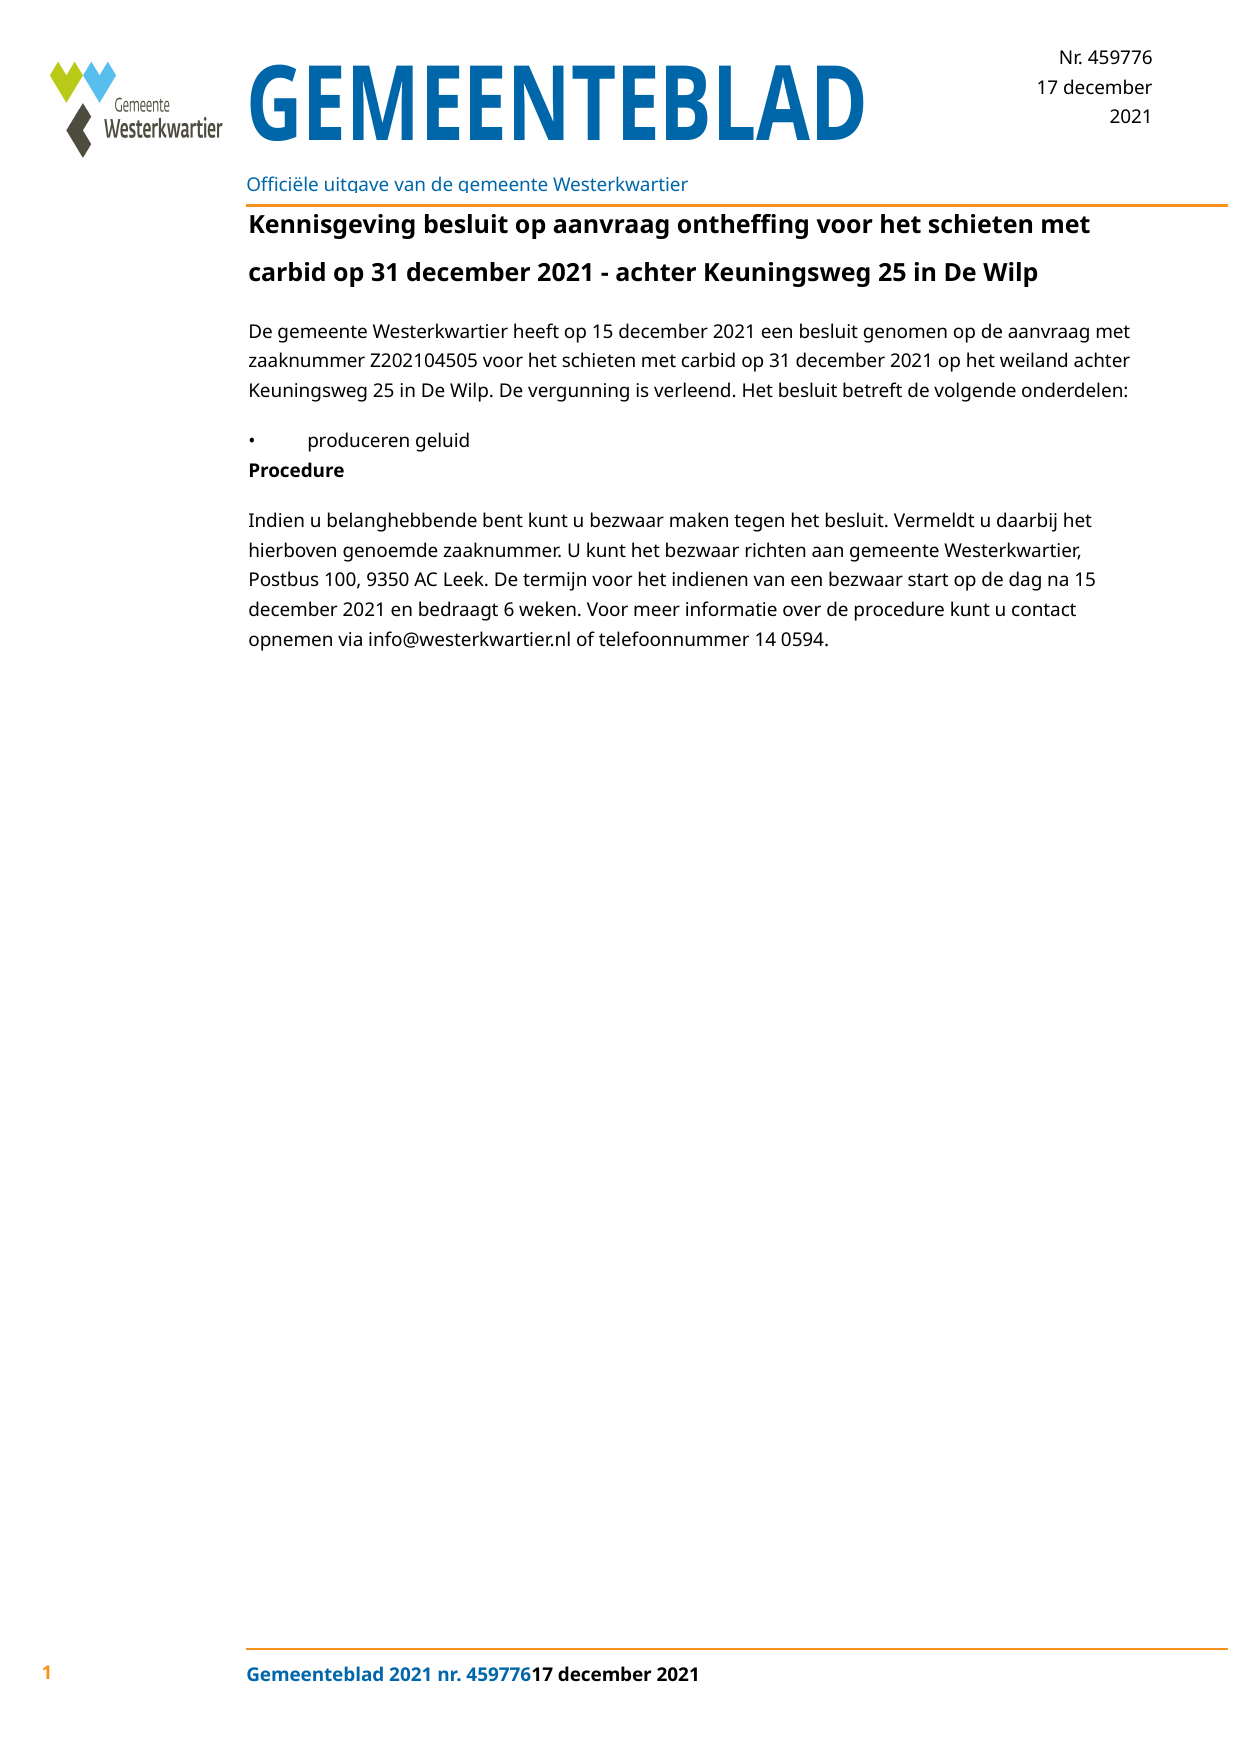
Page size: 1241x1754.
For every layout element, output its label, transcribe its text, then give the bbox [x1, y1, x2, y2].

text De gemeente Westerkwartier heeft op 15 december 2021 een besluit genomen op de aanvraag met zaaknummer Z202104505 voor het schieten met carbid op 31 december 2021 op het weiland achter Keuningsweg 25 in De Wilp. De vergunning is verleend. Het besluit betreft de volgende onderdelen: [248, 318, 1152, 403]
text Indien u belanghebbende bent kunt u bezwaar maken tegen het besluit. Vermeldt u daarbij het hierboven genoemde zaaknummer. U kunt het bezwaar richten aan gemeente Westerkwartier, Postbus 100, 9350 AC Leek. De termijn voor het indienen van een bezwaar start op de dag na 15 december 2021 en bedraagt 6 weken. Voor meer informatie over de procedure kunt u contact opnemen via info@westerkwartier.nl of telefoonnummer 14 0594. [248, 507, 1152, 652]
list produceren geluid [248, 427, 1152, 453]
text Procedure [248, 457, 1152, 483]
picture [41, 47, 231, 172]
text Kennisgeving besluit op aanvraag ontheffing voor het schieten met carbid op 31 december 2021 - achter Keuningsweg 25 in De Wilp [248, 207, 1152, 288]
